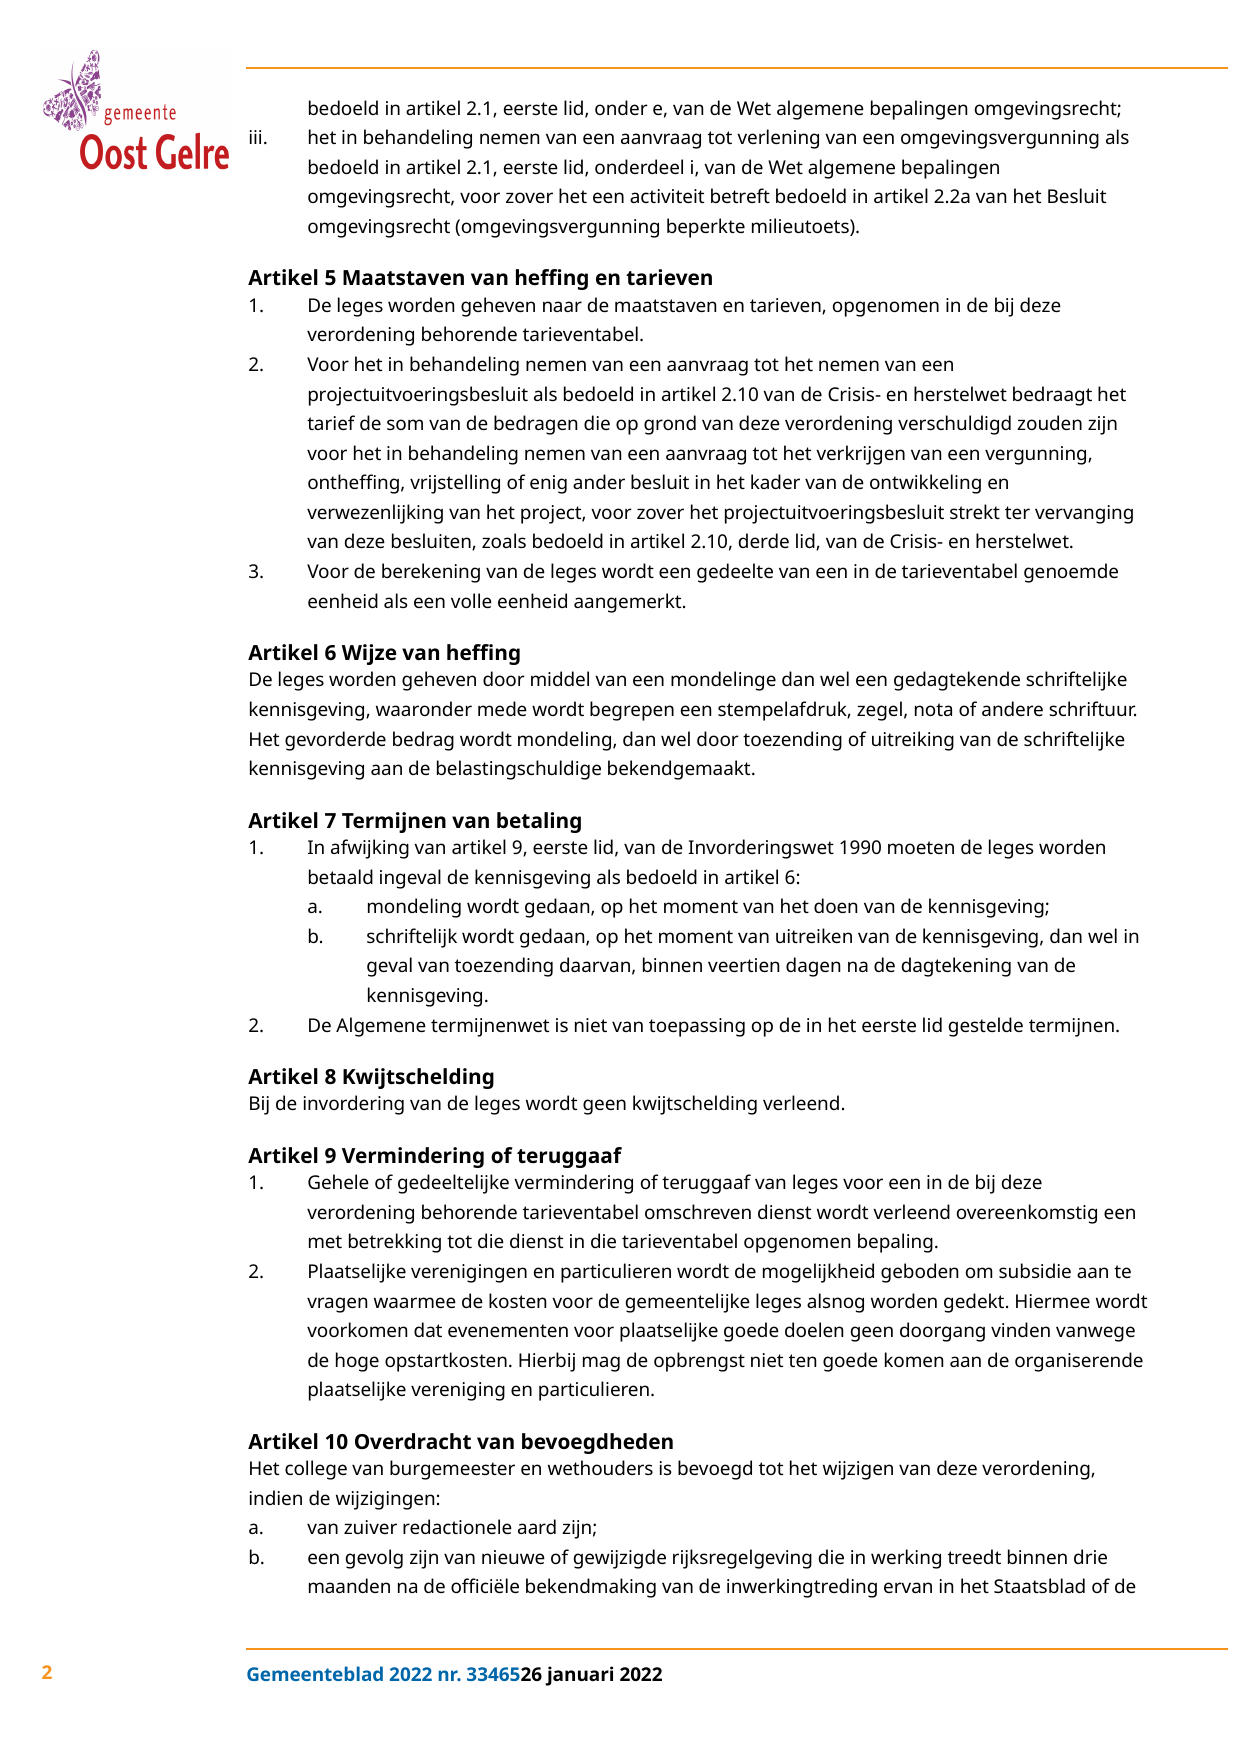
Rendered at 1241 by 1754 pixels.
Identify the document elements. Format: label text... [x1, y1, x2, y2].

picture [41, 47, 231, 172]
list In afwijking van artikel 9, eerste lid, van de Invorderingswet 1990 moeten de leges worden betaald ingeval de kennisgeving als bedoeld in artikel 6: [248, 834, 1152, 889]
text Artikel 8 Kwijtschelding [248, 1062, 1152, 1091]
text Artikel 7 Termijnen van betaling [248, 806, 1152, 834]
list Plaatselijke verenigingen en particulieren wordt de mogelijkheid geboden om subsidie aan te vragen waarmee de kosten voor de gemeentelijke leges alsnog worden gedekt. Hiermee wordt voorkomen dat evenementen voor plaatselijke goede doelen geen doorgang vinden vanwege de hoge opstartkosten. Hierbij mag de opbrengst niet ten goede komen aan de organiserende plaatselijke vereniging en particulieren. [248, 1258, 1152, 1402]
text Het college van burgemeester en wethouders is bevoegd tot het wijzigen van deze verordening, indien de wijzigingen: [248, 1455, 1152, 1511]
text Artikel 6 Wijze van heffing [248, 638, 1152, 667]
list De Algemene termijnenwet is niet van toepassing op de in het eerste lid gestelde termijnen. [248, 1012, 1152, 1037]
list De leges worden geheven naar de maatstaven en tarieven, opgenomen in de bij deze verordening behorende tarieventabel. [248, 292, 1152, 347]
list schriftelijk wordt gedaan, op het moment van uitreiken van de kennisgeving, dan wel in geval van toezending daarvan, binnen veertien dagen na de dagtekening van de kennisgeving. [307, 923, 1152, 1008]
text De leges worden geheven door middel van een mondelinge dan wel een gedagtekende schriftelijke kennisgeving, waaronder mede wordt begrepen een stempelafdruk, zegel, nota of andere schriftuur. Het gevorderde bedrag wordt mondeling, dan wel door toezending of uitreiking van de schriftelijke kennisgeving aan de belastingschuldige bekendgemaakt. [248, 667, 1152, 781]
list Gehele of gedeeltelijke vermindering of teruggaaf van leges voor een in de bij deze verordening behorende tarieventabel omschreven dienst wordt verleend overeenkomstig een met betrekking tot die dienst in die tarieventabel opgenomen bepaling. [248, 1169, 1152, 1254]
text Artikel 10 Overdracht van bevoegdheden [248, 1427, 1152, 1455]
text Bij de invordering van de leges wordt geen kwijtschelding verleend. [248, 1091, 1152, 1116]
list Voor de berekening van de leges wordt een gedeelte van een in de tarieventabel genoemde eenheid als een volle eenheid aangemerkt. [248, 558, 1152, 613]
text Artikel 5 Maatstaven van heffing en tarieven [248, 263, 1152, 292]
list Voor het in behandeling nemen van een aanvraag tot het nemen van een projectuitvoeringsbesluit als bedoeld in artikel 2.10 van de Crisis- en herstelwet bedraagt het tarief de som van de bedragen die op grond van deze verordening verschuldigd zouden zijn voor het in behandeling nemen van een aanvraag tot het verkrijgen van een vergunning, ontheffing, vrijstelling of enig ander besluit in het kader van de ontwikkeling en verwezenlijking van het project, voor zover het projectuitvoeringsbesluit strekt ter vervanging van deze besluiten, zoals bedoeld in artikel 2.10, derde lid, van de Crisis- en herstelwet. [248, 351, 1152, 554]
text Artikel 9 Vermindering of teruggaaf [248, 1141, 1152, 1169]
list het in behandeling nemen van een aanvraag tot verlening van een omgevingsvergunning als bedoeld in artikel 2.1, eerste lid, onderdeel i, van de Wet algemene bepalingen omgevingsrecht, voor zover het een activiteit betreft bedoeld in artikel 2.2a van het Besluit omgevingsrecht (omgevingsvergunning beperkte milieutoets). [248, 124, 1152, 239]
list van zuiver redactionele aard zijn; [248, 1514, 1152, 1540]
list bedoeld in artikel 2.1, eerste lid, onder e, van de Wet algemene bepalingen omgevingsrecht; [248, 95, 1152, 121]
list een gevolg zijn van nieuwe of gewijzigde rijksregelgeving die in werking treedt binnen drie maanden na de officiële bekendmaking van de inwerkingtreding ervan in het Staatsblad of de [248, 1544, 1152, 1599]
list mondeling wordt gedaan, op het moment van het doen van de kennisgeving; [307, 893, 1152, 919]
